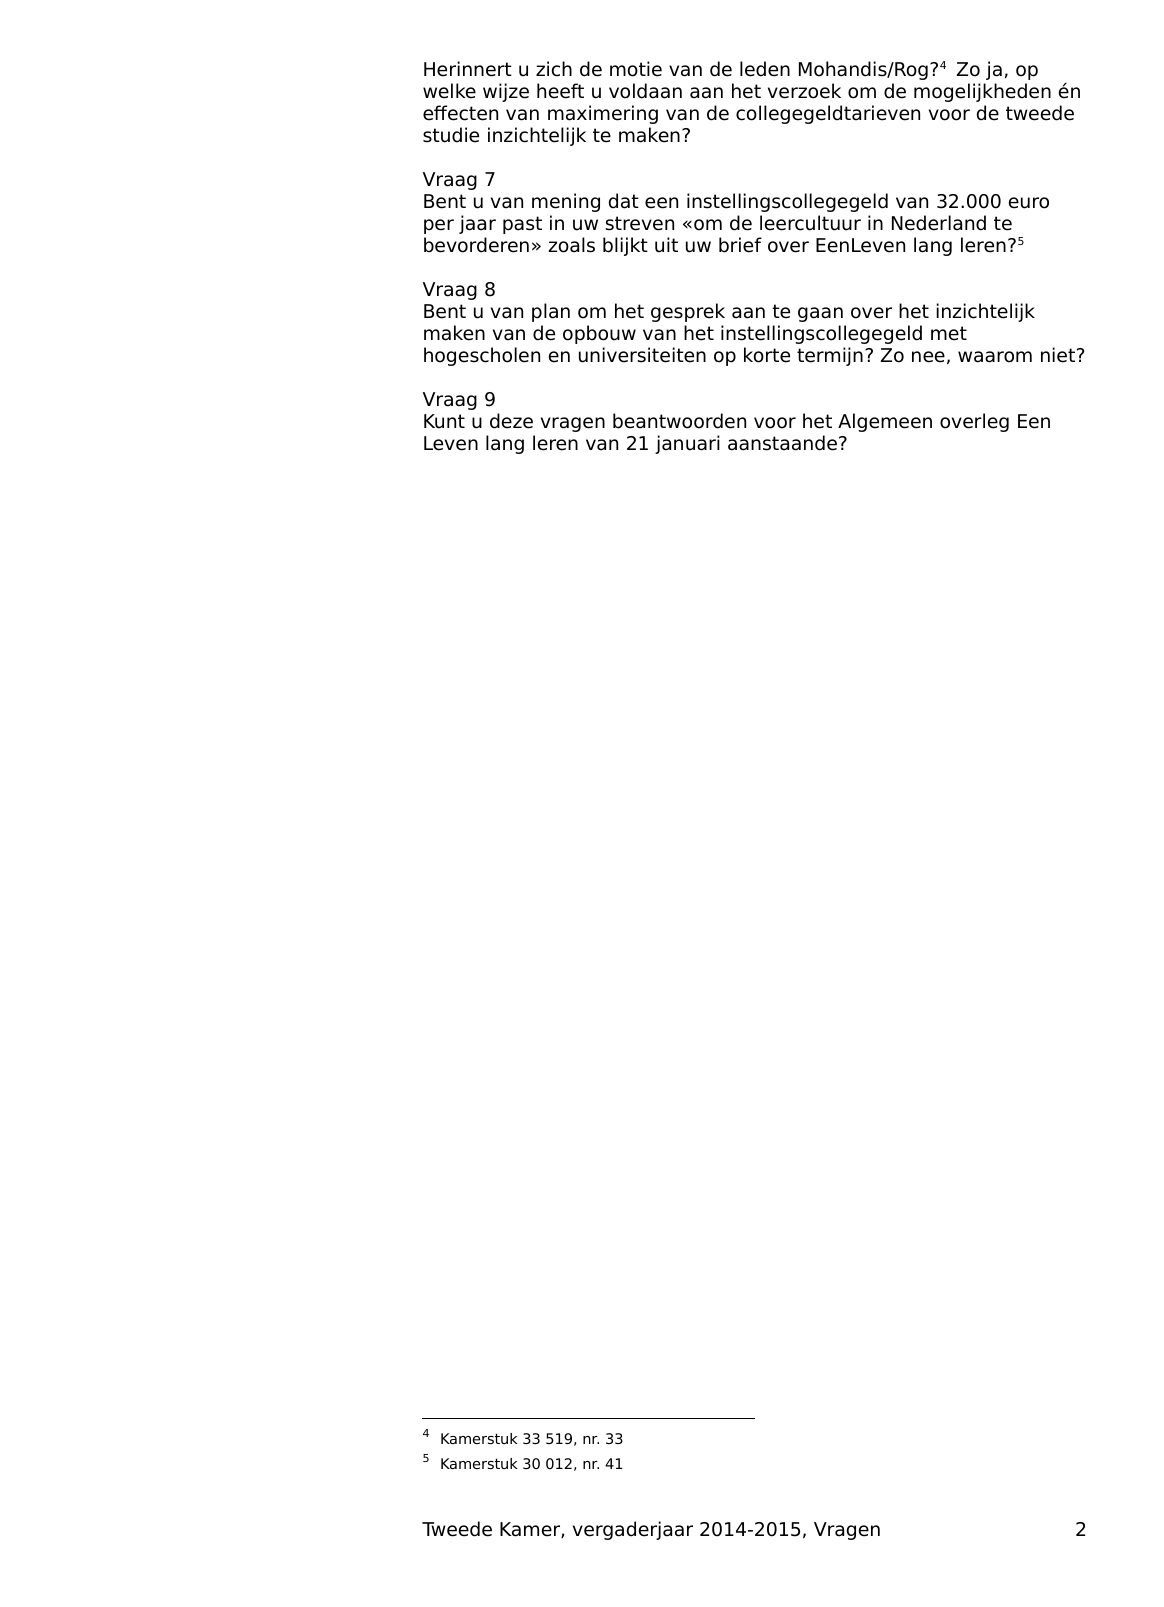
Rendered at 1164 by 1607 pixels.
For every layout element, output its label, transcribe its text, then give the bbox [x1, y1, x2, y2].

text Bent u van plan om het gesprek aan te gaan over het inzichtelijk maken van de opbouw van het instellingscollegegeld met hogescholen en universiteiten op korte termijn? Zo nee, waarom niet? [422, 301, 1087, 367]
text Kunt u deze vragen beantwoorden voor het Algemeen overleg Een Leven lang leren van 21 januari aanstaande? [422, 411, 1087, 455]
text Kamerstuk 33 519, nr. 33 [422, 1427, 1087, 1449]
text Kamerstuk 30 012, nr. 41 [422, 1452, 1087, 1474]
text Vraag 7 [422, 169, 1087, 191]
text Vraag 9 [422, 389, 1087, 411]
text Herinnert u zich de motie van de leden Mohandis/Rog? Zo ja, op welke wijze heeft u voldaan aan het verzoek om de mogelijkheden én effecten van maximering van de collegegeldtarieven voor de tweede studie inzichtelijk te maken? [422, 59, 1087, 147]
text Bent u van mening dat een instellingscollegegeld van 32.000 euro per jaar past in uw streven «om de leercultuur in Nederland te bevorderen» zoals blijkt uit uw brief over EenLeven lang leren? [422, 191, 1087, 257]
text Vraag 8 [422, 279, 1087, 301]
